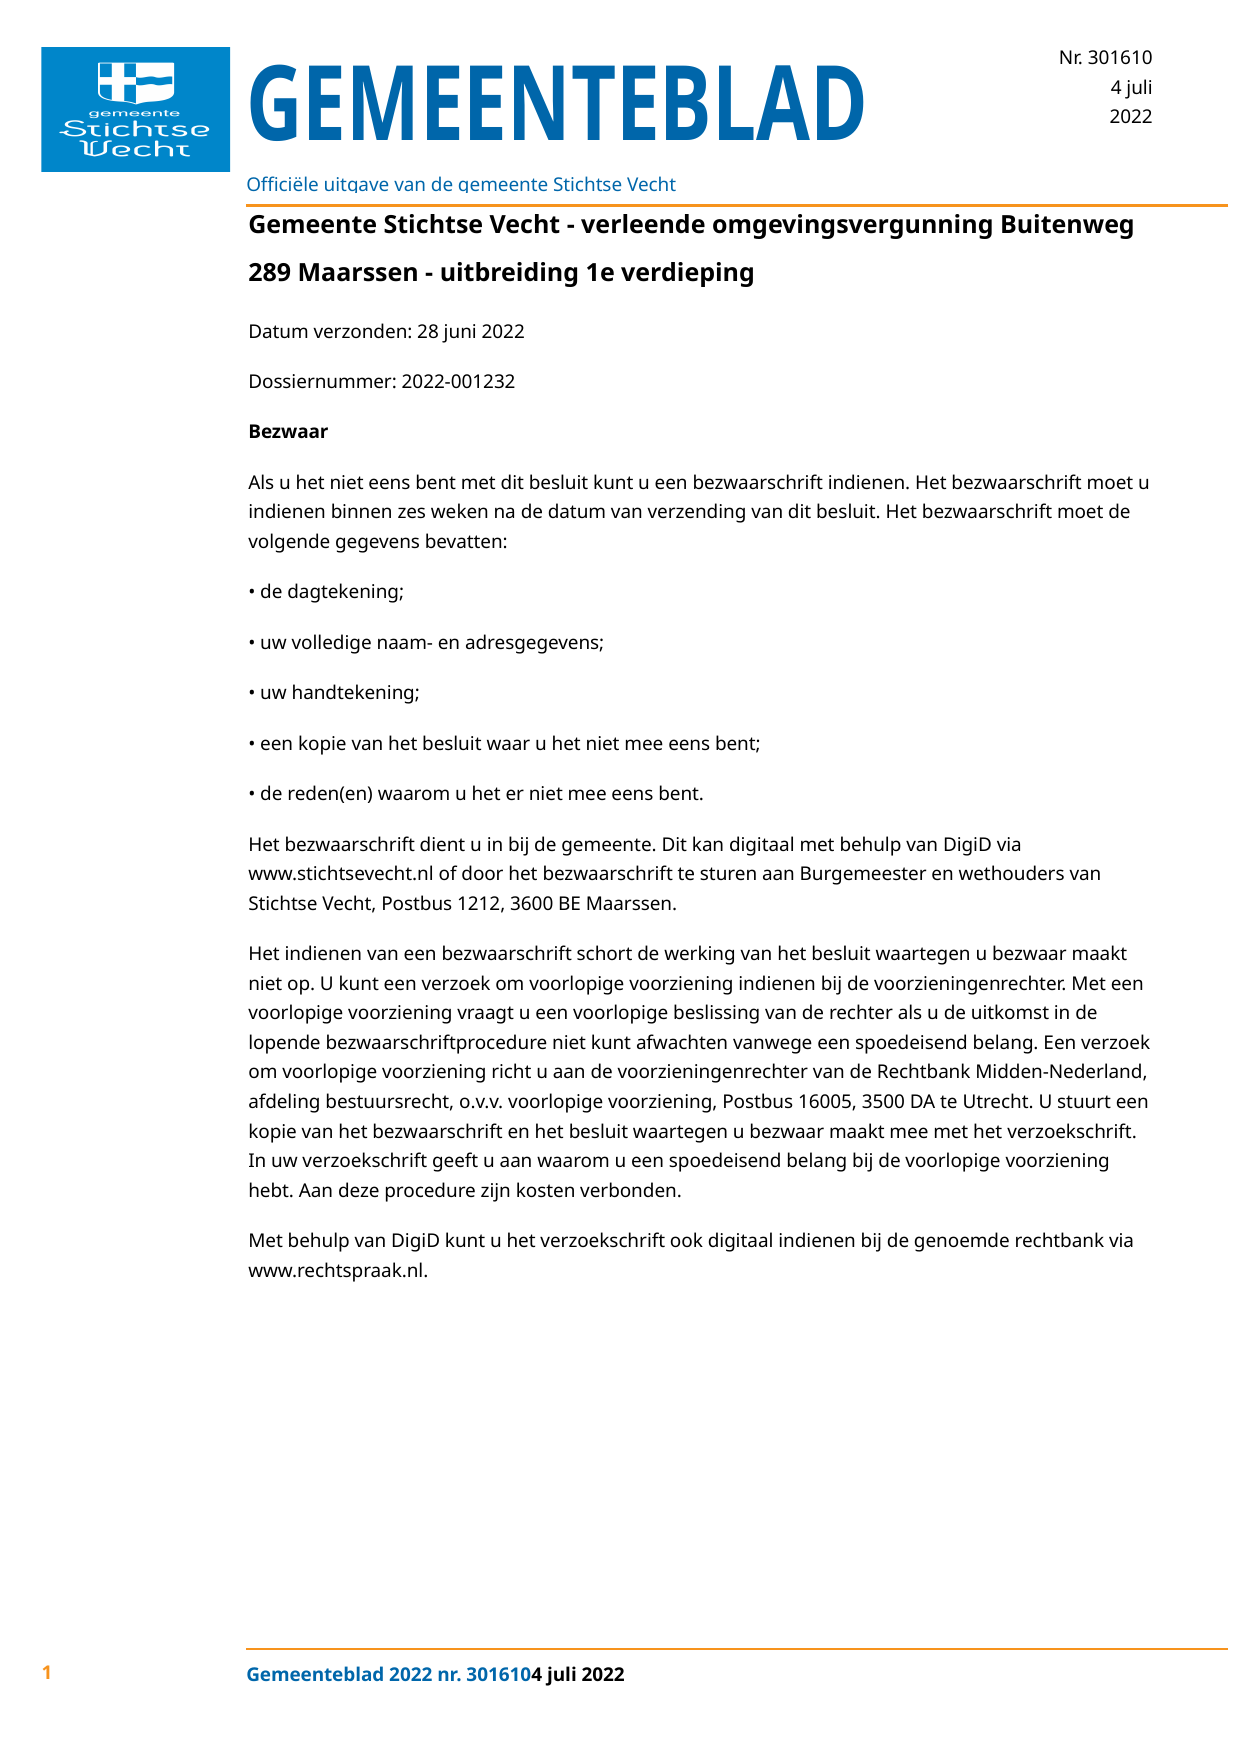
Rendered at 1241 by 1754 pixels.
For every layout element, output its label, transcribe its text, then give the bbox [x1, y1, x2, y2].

text • de reden(en) waarom u het er niet mee eens bent. [248, 780, 1152, 806]
text Dossiernummer: 2022-001232 [248, 368, 1152, 394]
text Met behulp van DigiD kunt u het verzoekschrift ook digitaal indienen bij de genoemde rechtbank via www.rechtspraak.nl. [248, 1227, 1152, 1283]
text Datum verzonden: 28 juni 2022 [248, 318, 1152, 344]
text • uw handtekening; [248, 679, 1152, 705]
picture [137, 63, 174, 103]
text Als u het niet eens bent met dit besluit kunt u een bezwaarschrift indienen. Het bezwaarschrift moet u indienen binnen zes weken na de datum van verzending van dit besluit. Het bezwaarschrift moet de volgende gegevens bevatten: [248, 469, 1152, 554]
text • een kopie van het besluit waar u het niet mee eens bent; [248, 730, 1152, 756]
picture [99, 63, 135, 101]
text Bezwaar [248, 419, 1152, 444]
text • de dagtekening; [248, 579, 1152, 604]
text Het indienen van een bezwaarschrift schort de werking van het besluit waartegen u bezwaar maakt niet op. U kunt een verzoek om voorlopige voorziening indienen bij de voorzieningenrechter. Met een voorlopige voorziening vraagt u een voorlopige beslissing van de rechter als u de uitkomst in de lopende bezwaarschriftprocedure niet kunt afwachten vanwege een spoedeisend belang. Een verzoek om voorlopige voorziening richt u aan de voorzieningenrechter van de Rechtbank Midden-Nederland, afdeling bestuursrecht, o.v.v. voorlopige voorziening, Postbus 16005, 3500 DA te Utrecht. U stuurt een kopie van het bezwaarschrift en het besluit waartegen u bezwaar maakt mee met het verzoekschrift. In uw verzoekschrift geeft u aan waarom u een spoedeisend belang bij de voorlopige voorziening hebt. Aan deze procedure zijn kosten verbonden. [248, 940, 1152, 1203]
text • uw volledige naam- en adresgegevens; [248, 629, 1152, 655]
text Het bezwaarschrift dient u in bij de gemeente. Dit kan digitaal met behulp van DigiD via www.stichtsevecht.nl of door het bezwaarschrift te sturen aan Burgemeester en wethouders van Stichtse Vecht, Postbus 1212, 3600 BE Maarssen. [248, 831, 1152, 916]
text Gemeente Stichtse Vecht - verleende omgevingsvergunning Buitenweg 289 Maarssen - uitbreiding 1e verdieping [248, 207, 1152, 288]
